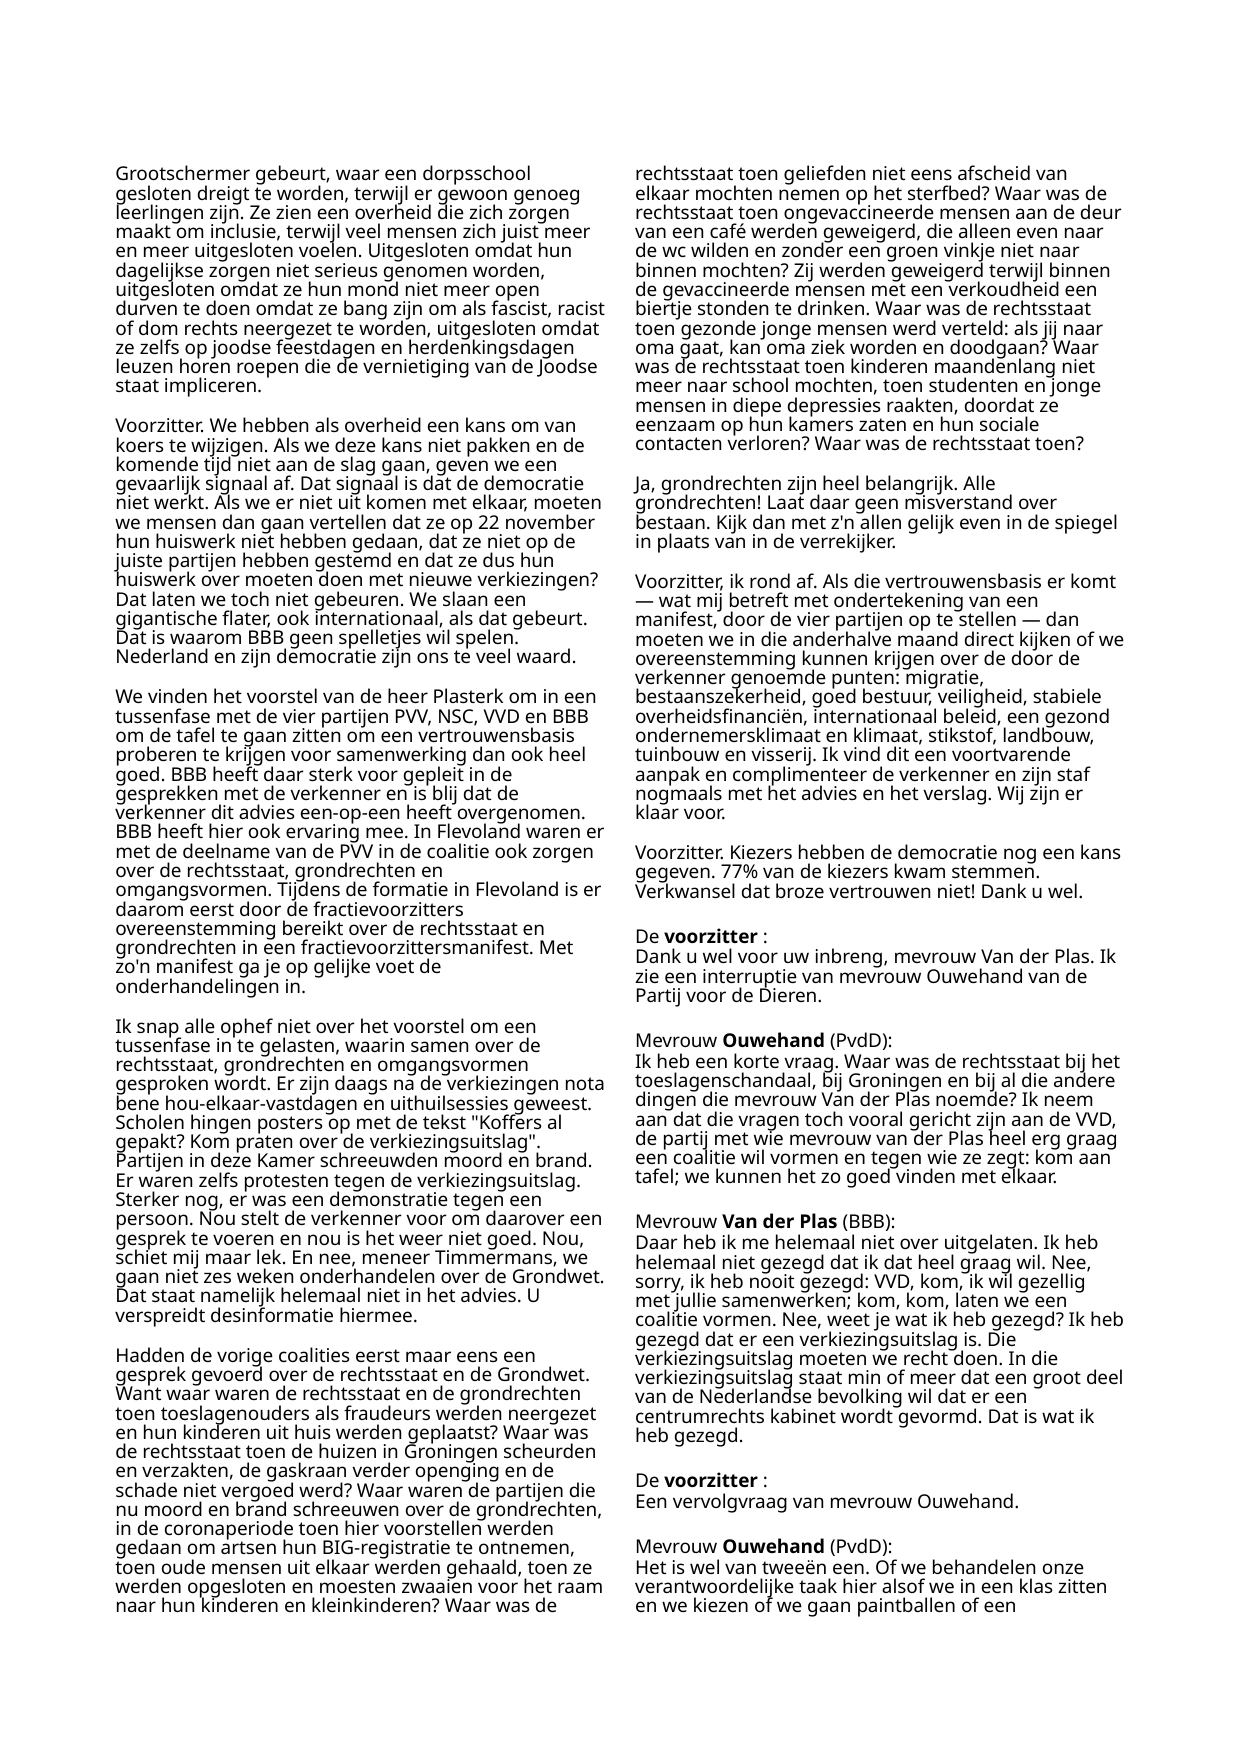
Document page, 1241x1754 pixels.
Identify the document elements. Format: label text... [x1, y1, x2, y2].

text Voorzitter. Kiezers hebben de democratie nog een kans gegeven. 77% van de kiezers kwam stemmen. Verkwansel dat broze vertrouwen niet! Dank u wel. [635, 844, 1125, 902]
text Een vervolgvraag van mevrouw Ouwehand. [635, 1493, 1125, 1512]
text Het is wel van tweeën een. Of we behandelen onze verantwoordelijke taak hier alsof we in een klas zitten en we kiezen of we gaan paintballen of een [635, 1559, 1125, 1617]
text Mevrouw Van der Plas (BBB): [635, 1209, 1125, 1234]
text Grootschermer gebeurt, waar een dorpsschool gesloten dreigt te worden, terwijl er gewoon genoeg leerlingen zijn. Ze zien een overheid die zich zorgen maakt om inclusie, terwijl veel mensen zich juist meer en meer uitgesloten voelen. Uitgesloten omdat hun dagelijkse zorgen niet serieus genomen worden, uitgesloten omdat ze hun mond niet meer open durven te doen omdat ze bang zijn om als fascist, racist of dom rechts neergezet te worden, uitgesloten omdat ze zelfs op joodse feestdagen en herdenkingsdagen leuzen horen roepen die de vernietiging van de Joodse staat impliceren. [115, 165, 605, 397]
text Ik snap alle ophef niet over het voorstel om een tussenfase in te gelasten, waarin samen over de rechtsstaat, grondrechten en omgangsvormen gesproken wordt. Er zijn daags na de verkiezingen nota bene hou-elkaar-vastdagen en uithuilsessies geweest. Scholen hingen posters op met de tekst "Koffers al gepakt? Kom praten over de verkiezingsuitslag". Partijen in deze Kamer schreeuwden moord en brand. Er waren zelfs protesten tegen de verkiezingsuitslag. Sterker nog, er was een demonstratie tegen een persoon. Nou stelt de verkenner voor om daarover een gesprek te voeren en nou is het weer niet goed. Nou, schiet mij maar lek. En nee, meneer Timmermans, we gaan niet zes weken onderhandelen over de Grondwet. Dat staat namelijk helemaal niet in het advies. U verspreidt desinformatie hiermee. [115, 1018, 605, 1326]
text Hadden de vorige coalities eerst maar eens een gesprek gevoerd over de rechtsstaat en de Grondwet. Want waar waren de rechtsstaat en de grondrechten toen toeslagenouders als fraudeurs werden neergezet en hun kinderen uit huis werden geplaatst? Waar was de rechtsstaat toen de huizen in Groningen scheurden en verzakten, de gaskraan verder openging en de schade niet vergoed werd? Waar waren de partijen die nu moord en brand schreeuwen over de grondrechten, in de coronaperiode toen hier voorstellen werden gedaan om artsen hun BIG-registratie te ontnemen, toen oude mensen uit elkaar werden gehaald, toen ze werden opgesloten en moesten zwaaien voor het raam naar hun kinderen en kleinkinderen? Waar was de [115, 1347, 605, 1616]
text Mevrouw Ouwehand (PvdD): [635, 1027, 1125, 1053]
text We vinden het voorstel van de heer Plasterk om in een tussenfase met de vier partijen PVV, NSC, VVD en BBB om de tafel te gaan zitten om een vertrouwensbasis proberen te krijgen voor samenwerking dan ook heel goed. BBB heeft daar sterk voor gepleit in de gesprekken met de verkenner en is blij dat de verkenner dit advies een-op-een heeft overgenomen. BBB heeft hier ook ervaring mee. In Flevoland waren er met de deelname van de PVV in de coalitie ook zorgen over de rechtsstaat, grondrechten en omgangsvormen. Tijdens de formatie in Flevoland is er daarom eerst door de fractievoorzitters overeenstemming bereikt over de rechtsstaat en grondrechten in een fractievoorzittersmanifest. Met zo'n manifest ga je op gelijke voet de onderhandelingen in. [115, 688, 605, 997]
text Mevrouw Ouwehand (PvdD): [635, 1533, 1125, 1559]
text Ik heb een korte vraag. Waar was de rechtsstaat bij het toeslagenschandaal, bij Groningen en bij al die andere dingen die mevrouw Van der Plas noemde? Ik neem aan dat die vragen toch vooral gericht zijn aan de VVD, de partij met wie mevrouw van der Plas heel erg graag een coalitie wil vormen en tegen wie ze zegt: kom aan tafel; we kunnen het zo goed vinden met elkaar. [635, 1053, 1125, 1188]
text rechtsstaat toen geliefden niet eens afscheid van elkaar mochten nemen op het sterfbed? Waar was de rechtsstaat toen ongevaccineerde mensen aan de deur van een café werden geweigerd, die alleen even naar de wc wilden en zonder een groen vinkje niet naar binnen mochten? Zij werden geweigerd terwijl binnen de gevaccineerde mensen met een verkoudheid een biertje stonden te drinken. Waar was de rechtsstaat toen gezonde jonge mensen werd verteld: als jij naar oma gaat, kan oma ziek worden en doodgaan? Waar was de rechtsstaat toen kinderen maandenlang niet meer naar school mochten, toen studenten en jonge mensen in diepe depressies raakten, doordat ze eenzaam op hun kamers zaten en hun sociale contacten verloren? Waar was de rechtsstaat toen? [635, 165, 1125, 454]
text Dank u wel voor uw inbreng, mevrouw Van der Plas. Ik zie een interruptie van mevrouw Ouwehand van de Partij voor de Dieren. [635, 948, 1125, 1006]
text De voorzitter : [635, 923, 1125, 948]
text De voorzitter : [635, 1467, 1125, 1493]
text Voorzitter. We hebben als overheid een kans om van koers te wijzigen. Als we deze kans niet pakken en de komende tijd niet aan de slag gaan, geven we een gevaarlijk signaal af. Dat signaal is dat de democratie niet werkt. Als we er niet uit komen met elkaar, moeten we mensen dan gaan vertellen dat ze op 22 november hun huiswerk niet hebben gedaan, dat ze niet op de juiste partijen hebben gestemd en dat ze dus hun huiswerk over moeten doen met nieuwe verkiezingen? Dat laten we toch niet gebeuren. We slaan een gigantische flater, ook internationaal, als dat gebeurt. Dat is waarom BBB geen spelletjes wil spelen. Nederland en zijn democratie zijn ons te veel waard. [115, 417, 605, 668]
text Voorzitter, ik rond af. Als die vertrouwensbasis er komt — wat mij betreft met ondertekening van een manifest, door de vier partijen op te stellen — dan moeten we in die anderhalve maand direct kijken of we overeenstemming kunnen krijgen over de door de verkenner genoemde punten: migratie, bestaanszekerheid, goed bestuur, veiligheid, stabiele overheidsfinanciën, internationaal beleid, een gezond ondernemersklimaat en klimaat, stikstof, landbouw, tuinbouw en visserij. Ik vind dit een voortvarende aanpak en complimenteer de verkenner en zijn staf nogmaals met het advies en het verslag. Wij zijn er klaar voor. [635, 573, 1125, 823]
text Daar heb ik me helemaal niet over uitgelaten. Ik heb helemaal niet gezegd dat ik dat heel graag wil. Nee, sorry, ik heb nooit gezegd: VVD, kom, ik wil gezellig met jullie samenwerken; kom, kom, laten we een coalitie vormen. Nee, weet je wat ik heb gezegd? Ik heb gezegd dat er een verkiezingsuitslag is. Die verkiezingsuitslag moeten we recht doen. In die verkiezingsuitslag staat min of meer dat een groot deel van de Nederlandse bevolking wil dat er een centrumrechts kabinet wordt gevormd. Dat is wat ik heb gezegd. [635, 1234, 1125, 1446]
text Ja, grondrechten zijn heel belangrijk. Alle grondrechten! Laat daar geen misverstand over bestaan. Kijk dan met z'n allen gelijk even in de spiegel in plaats van in de verrekijker. [635, 475, 1125, 552]
